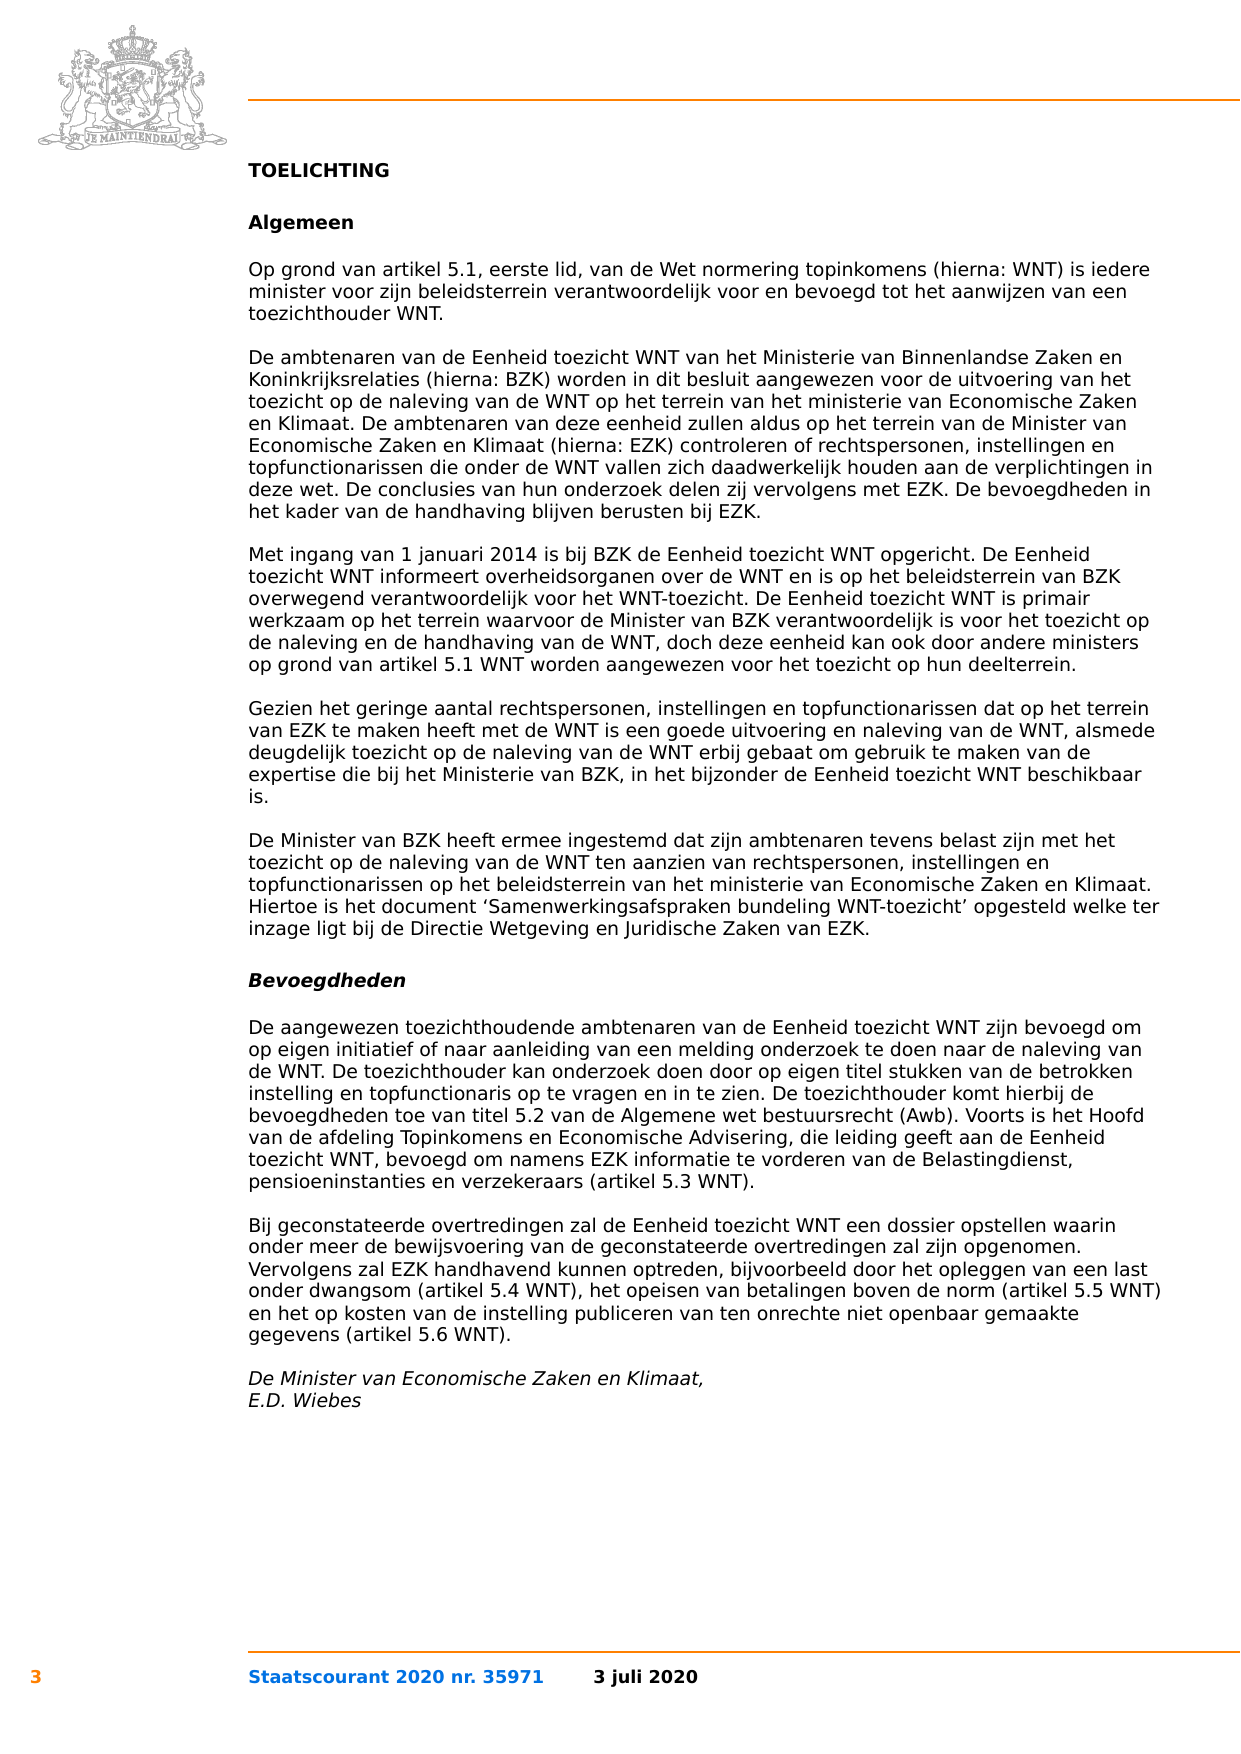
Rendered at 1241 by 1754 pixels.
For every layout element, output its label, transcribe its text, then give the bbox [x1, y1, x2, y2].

subtitle Algemeen [248, 212, 1163, 234]
picture [38, 25, 227, 150]
text Bij geconstateerde overtredingen zal de Eenheid toezicht WNT een dossier opstellen waarin onder meer de bewijsvoering van de geconstateerde overtredingen zal zijn opgenomen. Vervolgens zal EZK handhavend kunnen optreden, bijvoorbeeld door het opleggen van een last onder dwangsom (artikel 5.4 WNT), het opeisen van betalingen boven de norm (artikel 5.5 WNT) en het op kosten van de instelling publiceren van ten onrechte niet openbaar gemaakte gegevens (artikel 5.6 WNT). [248, 1214, 1163, 1346]
text Met ingang van 1 januari 2014 is bij BZK de Eenheid toezicht WNT opgericht. De Eenheid toezicht WNT informeert overheidsorganen over de WNT en is op het beleidsterrein van BZK overwegend verantwoordelijk voor het WNT-toezicht. De Eenheid toezicht WNT is primair werkzaam op het terrein waarvoor de Minister van BZK verantwoordelijk is voor het toezicht op de naleving en de handhaving van de WNT, doch deze eenheid kan ook door andere ministers op grond van artikel 5.1 WNT worden aangewezen voor het toezicht op hun deelterrein. [248, 544, 1163, 676]
text De Minister van BZK heeft ermee ingestemd dat zijn ambtenaren tevens belast zijn met het toezicht op de naleving van de WNT ten aanzien van rechtspersonen, instellingen en topfunctionarissen op het beleidsterrein van het ministerie van Economische Zaken en Klimaat. Hiertoe is het document ‘Samenwerkingsafspraken bundeling WNT-toezicht’ opgesteld welke ter inzage ligt bij de Directie Wetgeving en Juridische Zaken van EZK. [248, 830, 1163, 940]
text De aangewezen toezichthoudende ambtenaren van de Eenheid toezicht WNT zijn bevoegd om op eigen initiatief of naar aanleiding van een melding onderzoek te doen naar de naleving van de WNT. De toezichthouder kan onderzoek doen door op eigen titel stukken van de betrokken instelling en topfunctionaris op te vragen en in te zien. De toezichthouder komt hierbij de bevoegdheden toe van titel 5.2 van de Algemene wet bestuursrecht (Awb). Voorts is het Hoofd van de afdeling Topinkomens en Economische Advisering, die leiding geeft aan de Eenheid toezicht WNT, bevoegd om namens EZK informatie te vorderen van de Belastingdienst, pensioeninstanties en verzekeraars (artikel 5.3 WNT). [248, 1017, 1163, 1193]
text Op grond van artikel 5.1, eerste lid, van de Wet normering topinkomens (hierna: WNT) is iedere minister voor zijn beleidsterrein verantwoordelijk voor en bevoegd tot het aanwijzen van een toezichthouder WNT. [248, 259, 1163, 325]
subtitle Bevoegdheden [248, 970, 1163, 992]
text De Minister van Economische Zaken en Klimaat, E.D. Wiebes [248, 1368, 1163, 1412]
subtitle TOELICHTING [248, 160, 1163, 182]
text Gezien het geringe aantal rechtspersonen, instellingen en topfunctionarissen dat op het terrein van EZK te maken heeft met de WNT is een goede uitvoering en naleving van de WNT, alsmede deugdelijk toezicht op de naleving van de WNT erbij gebaat om gebruik te maken van de expertise die bij het Ministerie van BZK, in het bijzonder de Eenheid toezicht WNT beschikbaar is. [248, 698, 1163, 808]
text De ambtenaren van de Eenheid toezicht WNT van het Ministerie van Binnenlandse Zaken en Koninkrijksrelaties (hierna: BZK) worden in dit besluit aangewezen voor de uitvoering van het toezicht op de naleving van de WNT op het terrein van het ministerie van Economische Zaken en Klimaat. De ambtenaren van deze eenheid zullen aldus op het terrein van de Minister van Economische Zaken en Klimaat (hierna: EZK) controleren of rechtspersonen, instellingen en topfunctionarissen die onder de WNT vallen zich daadwerkelijk houden aan de verplichtingen in deze wet. De conclusies van hun onderzoek delen zij vervolgens met EZK. De bevoegdheden in het kader van de handhaving blijven berusten bij EZK. [248, 347, 1163, 522]
